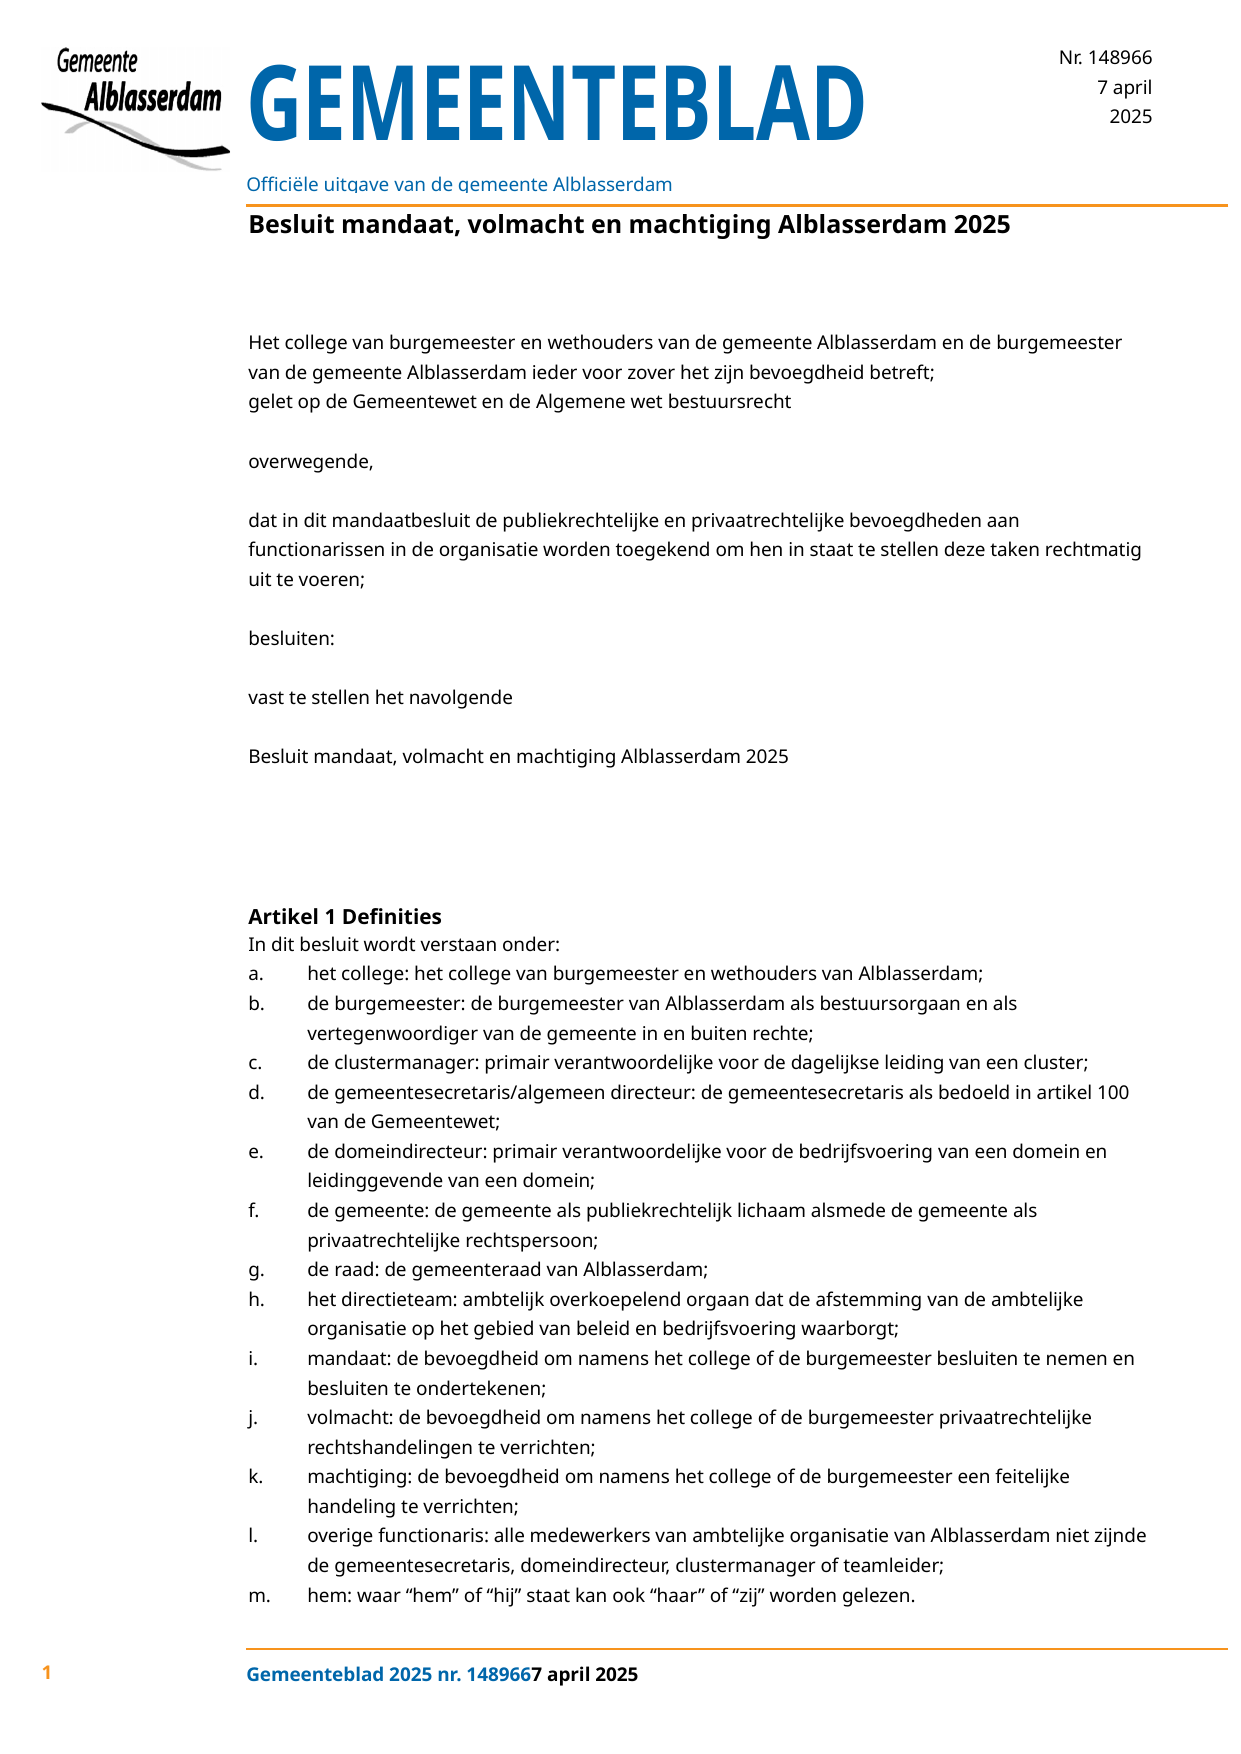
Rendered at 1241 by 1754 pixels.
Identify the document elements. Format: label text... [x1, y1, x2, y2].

text overwegende, [248, 448, 1152, 473]
list mandaat: de bevoegdheid om namens het college of de burgemeester besluiten te nemen en besluiten te ondertekenen; [248, 1345, 1152, 1400]
list overige functionaris: alle medewerkers van ambtelijke organisatie van Alblasserdam niet zijnde de gemeentesecretaris, domeindirecteur, clustermanager of teamleider; [248, 1523, 1152, 1578]
text besluiten: [248, 625, 1152, 651]
picture [41, 47, 231, 172]
list de raad: de gemeenteraad van Alblasserdam; [248, 1256, 1152, 1282]
text Het college van burgemeester en wethouders van de gemeente Alblasserdam en de burgemeester van de gemeente Alblasserdam ieder voor zover het zijn bevoegdheid betreft; [248, 329, 1152, 385]
text Besluit mandaat, volmacht en machtiging Alblasserdam 2025 [248, 207, 1152, 241]
list de burgemeester: de burgemeester van Alblasserdam als bestuursorgaan en als vertegenwoordiger van de gemeente in en buiten rechte; [248, 990, 1152, 1045]
list de gemeente: de gemeente als publiekrechtelijk lichaam alsmede de gemeente als privaatrechtelijke rechtspersoon; [248, 1197, 1152, 1252]
text vast te stellen het navolgende [248, 684, 1152, 710]
text Artikel 1 Definities [248, 902, 1152, 931]
list de domeindirecteur: primair verantwoordelijke voor de bedrijfsvoering van een domein en leidinggevende van een domein; [248, 1138, 1152, 1193]
list de gemeentesecretaris/algemeen directeur: de gemeentesecretaris als bedoeld in artikel 100 van de Gemeentewet; [248, 1079, 1152, 1134]
list het directieteam: ambtelijk overkoepelend orgaan dat de afstemming van de ambtelijke organisatie op het gebied van beleid en bedrijfsvoering waarborgt; [248, 1286, 1152, 1341]
text gelet op de Gemeentewet en de Algemene wet bestuursrecht [248, 389, 1152, 414]
list hem: waar “hem” of “hij” staat kan ook “haar” of “zij” worden gelezen. [248, 1582, 1152, 1607]
list volmacht: de bevoegdheid om namens het college of de burgemeester privaatrechtelijke rechtshandelingen te verrichten; [248, 1404, 1152, 1459]
list machtiging: de bevoegdheid om namens het college of de burgemeester een feitelijke handeling te verrichten; [248, 1463, 1152, 1519]
text Besluit mandaat, volmacht en machtiging Alblasserdam 2025 [248, 744, 1152, 769]
text dat in dit mandaatbesluit de publiekrechtelijke en privaatrechtelijke bevoegdheden aan functionarissen in de organisatie worden toegekend om hen in staat te stellen deze taken rechtmatig uit te voeren; [248, 507, 1152, 592]
list het college: het college van burgemeester en wethouders van Alblasserdam; [248, 961, 1152, 986]
list de clustermanager: primair verantwoordelijke voor de dagelijkse leiding van een cluster; [248, 1049, 1152, 1075]
text In dit besluit wordt verstaan onder: [248, 931, 1152, 957]
